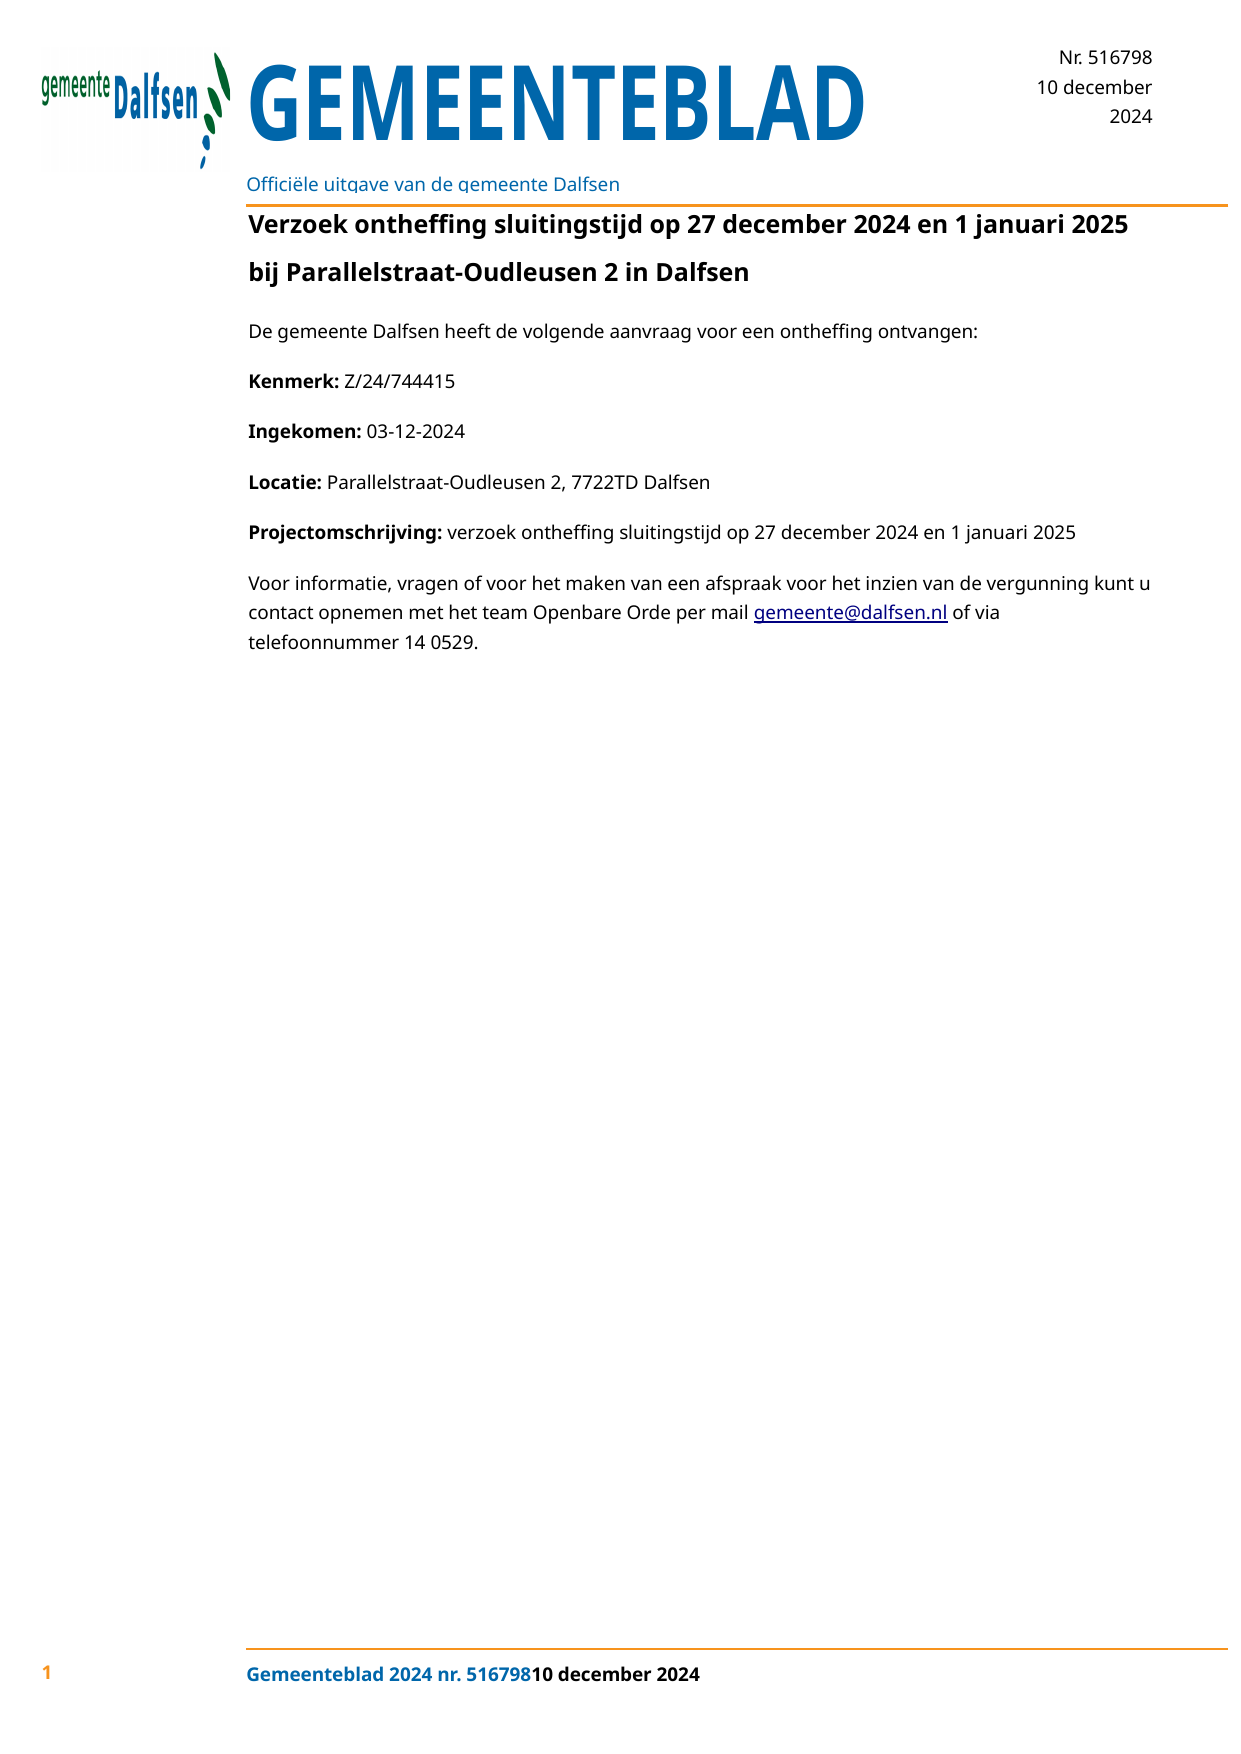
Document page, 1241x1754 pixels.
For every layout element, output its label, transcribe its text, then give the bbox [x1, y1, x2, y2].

text Locatie: Parallelstraat-Oudleusen 2, 7722TD Dalfsen [248, 469, 1152, 495]
text Ingekomen: 03-12-2024 [248, 419, 1152, 444]
picture [41, 47, 231, 172]
text Kenmerk: Z/24/744415 [248, 368, 1152, 394]
text Projectomschrijving: verzoek ontheffing sluitingstijd op 27 december 2024 en 1 januari 2025 [248, 519, 1152, 545]
text Verzoek ontheffing sluitingstijd op 27 december 2024 en 1 januari 2025 bij Parallelstraat-Oudleusen 2 in Dalfsen [248, 207, 1152, 288]
text Voor informatie, vragen of voor het maken van een afspraak voor het inzien van de vergunning kunt u contact opnemen met het team Openbare Orde per mail gemeente@dalfsen.nl of via telefoonnummer 14 0529. [248, 570, 1152, 655]
text De gemeente Dalfsen heeft de volgende aanvraag voor een ontheffing ontvangen: [248, 318, 1152, 344]
